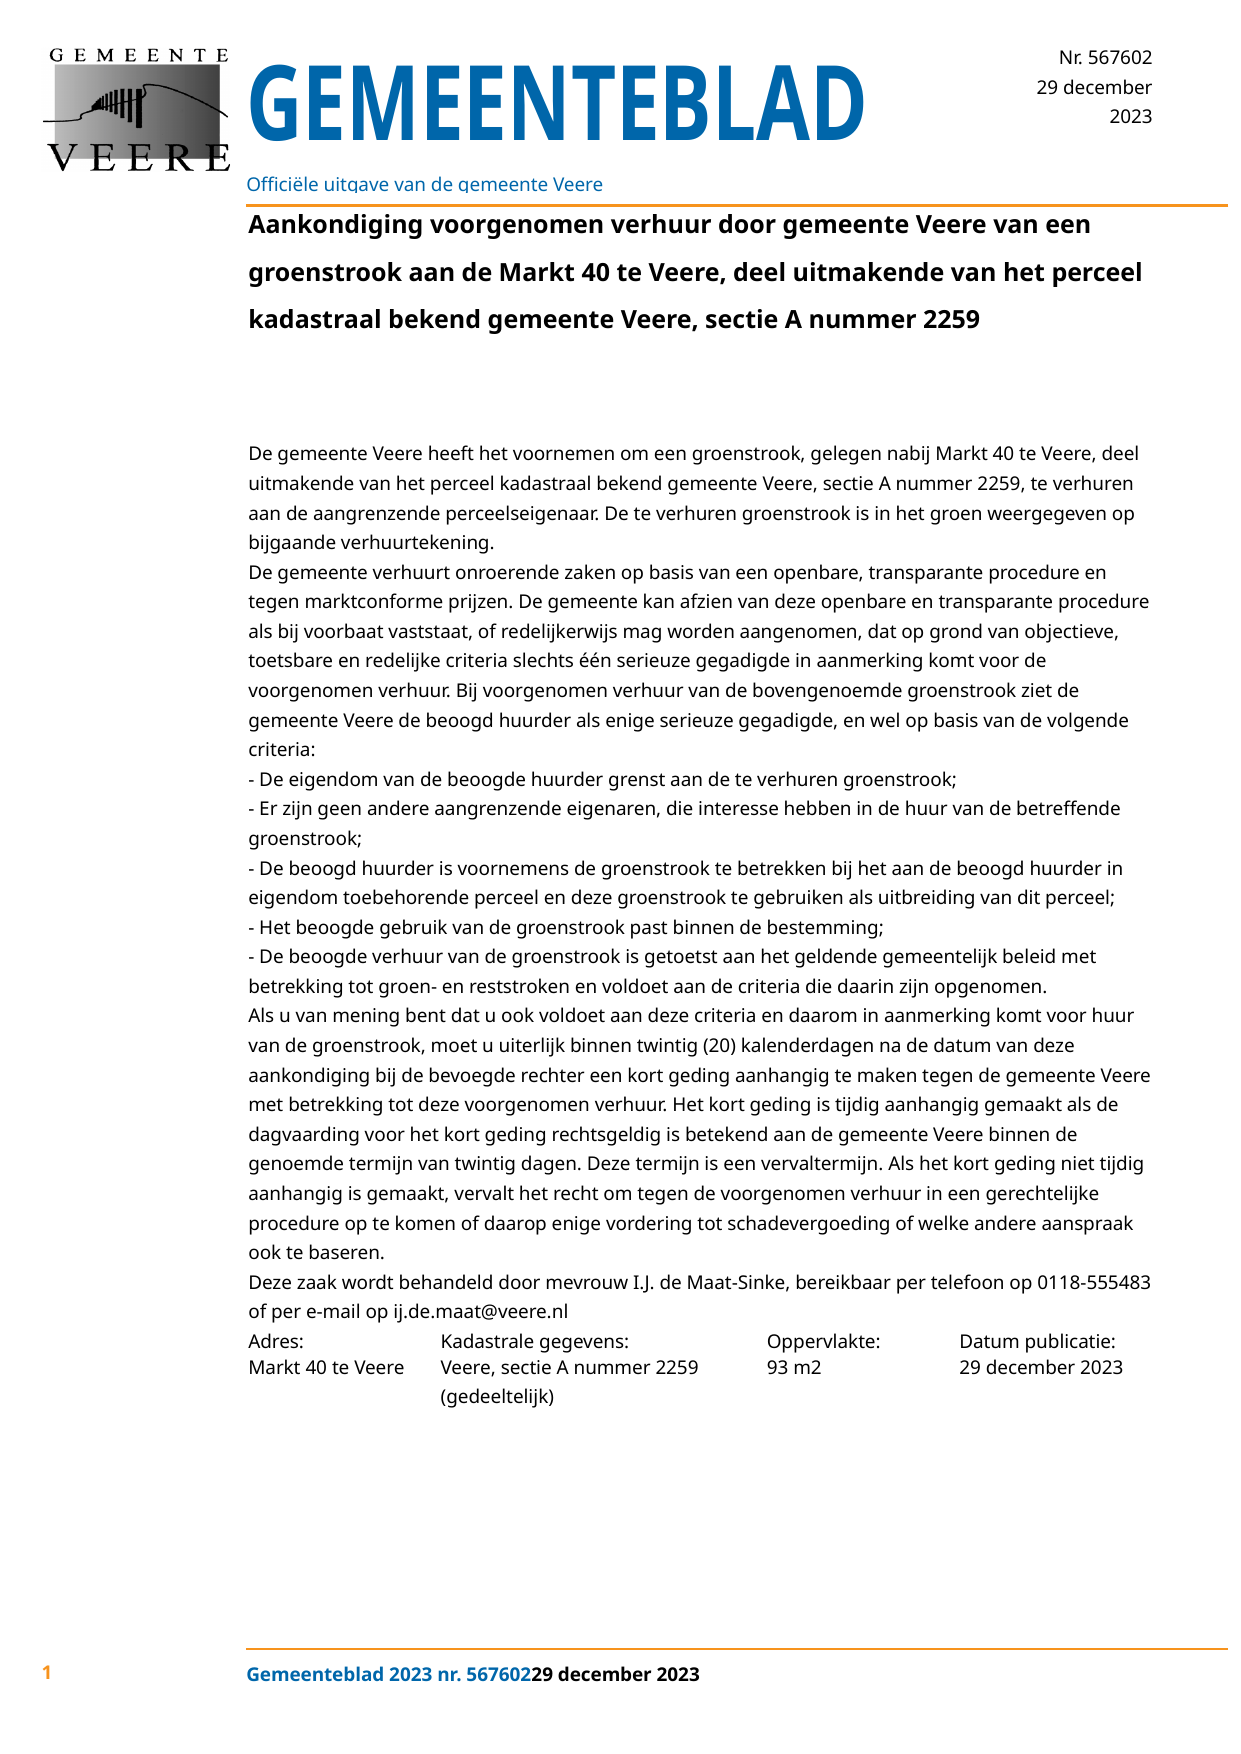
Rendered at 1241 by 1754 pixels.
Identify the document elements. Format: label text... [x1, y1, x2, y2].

table_header Datum publicatie: [959, 1328, 1152, 1354]
table_cell 93 m2 [767, 1354, 959, 1409]
table_cell Markt 40 te Veere [248, 1354, 440, 1409]
text - Er zijn geen andere aangrenzende eigenaren, die interesse hebben in de huur van de betreffende groenstrook; [248, 796, 1152, 851]
table_cell Veere, sectie A nummer 2259 (gedeeltelijk) [440, 1354, 767, 1409]
table_cell 29 december 2023 [959, 1354, 1152, 1409]
text Aankondiging voorgenomen verhuur door gemeente Veere van een groenstrook aan de Markt 40 te Veere, deel uitmakende van het perceel kadastraal bekend gemeente Veere, sectie A nummer 2259 [248, 207, 1152, 336]
text De gemeente Veere heeft het voornemen om een groenstrook, gelegen nabij Markt 40 te Veere, deel uitmakende van het perceel kadastraal bekend gemeente Veere, sectie A nummer 2259, te verhuren aan de aangrenzende perceelseigenaar. De te verhuren groenstrook is in het groen weergegeven op bijgaande verhuurtekening. [248, 441, 1152, 555]
text - Het beoogde gebruik van de groenstrook past binnen de bestemming; [248, 914, 1152, 939]
text - De beoogd huurder is voornemens de groenstrook te betrekken bij het aan de beoogd huurder in eigendom toebehorende perceel en deze groenstrook te gebruiken als uitbreiding van dit perceel; [248, 855, 1152, 910]
table_header Kadastrale gegevens: [440, 1328, 767, 1354]
picture [41, 47, 231, 172]
text De gemeente verhuurt onroerende zaken op basis van een openbare, transparante procedure en tegen marktconforme prijzen. De gemeente kan afzien van deze openbare en transparante procedure als bij voorbaat vaststaat, of redelijkerwijs mag worden aangenomen, dat op grond van objectieve, toetsbare en redelijke criteria slechts één serieuze gegadigde in aanmerking komt voor de voorgenomen verhuur. Bij voorgenomen verhuur van de bovengenoemde groenstrook ziet de gemeente Veere de beoogd huurder als enige serieuze gegadigde, en wel op basis van de volgende criteria: [248, 559, 1152, 762]
text Als u van mening bent dat u ook voldoet aan deze criteria en daarom in aanmerking komt voor huur van de groenstrook, moet u uiterlijk binnen twintig (20) kalenderdagen na de datum van deze aankondiging bij de bevoegde rechter een kort geding aanhangig te maken tegen de gemeente Veere met betrekking tot deze voorgenomen verhuur. Het kort geding is tijdig aanhangig gemaakt als de dagvaarding voor het kort geding rechtsgeldig is betekend aan de gemeente Veere binnen de genoemde termijn van twintig dagen. Deze termijn is een vervaltermijn. Als het kort geding niet tijdig aanhangig is gemaakt, vervalt het recht om tegen de voorgenomen verhuur in een gerechtelijke procedure op te komen of daarop enige vordering tot schadevergoeding of welke andere aanspraak ook te baseren. [248, 1003, 1152, 1265]
text Deze zaak wordt behandeld door mevrouw I.J. de Maat-Sinke, bereikbaar per telefoon op 0118-555483 of per e-mail op ij.de.maat@veere.nl [248, 1269, 1152, 1324]
table_header Oppervlakte: [767, 1328, 959, 1354]
table_header Adres: [248, 1328, 440, 1354]
text - De eigendom van de beoogde huurder grenst aan de te verhuren groenstrook; [248, 766, 1152, 792]
text - De beoogde verhuur van de groenstrook is getoetst aan het geldende gemeentelijk beleid met betrekking tot groen- en reststroken en voldoet aan de criteria die daarin zijn opgenomen. [248, 943, 1152, 999]
